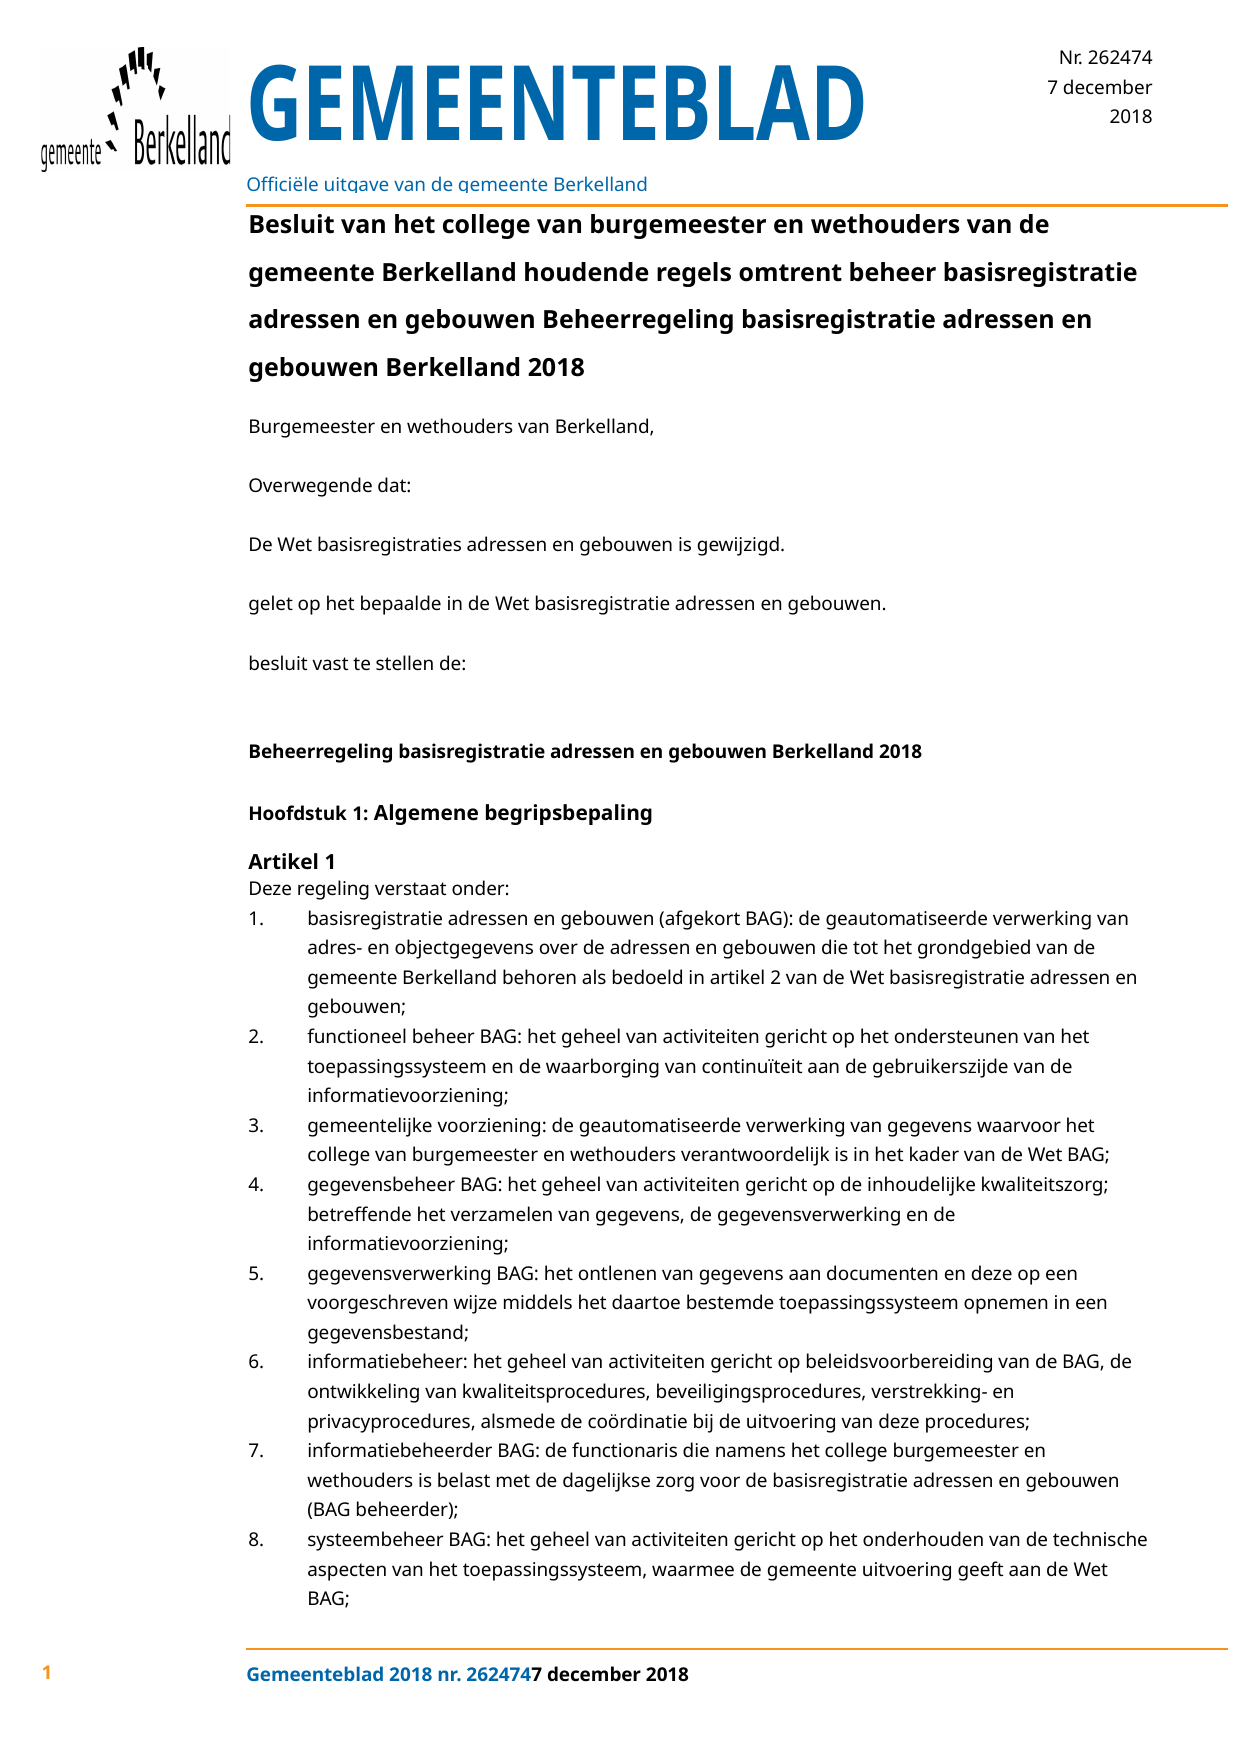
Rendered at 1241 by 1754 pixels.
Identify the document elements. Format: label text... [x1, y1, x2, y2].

list systeembeheer BAG: het geheel van activiteiten gericht op het onderhouden van de technische aspecten van het toepassingssysteem, waarmee de gemeente uitvoering geeft aan de Wet BAG; [248, 1526, 1152, 1611]
list gemeentelijke voorziening: de geautomatiseerde verwerking van gegevens waarvoor het college van burgemeester en wethouders verantwoordelijk is in het kader van de Wet BAG; [248, 1112, 1152, 1167]
list informatiebeheer: het geheel van activiteiten gericht op beleidsvoorbereiding van de BAG, de ontwikkeling van kwaliteitsprocedures, beveiligingsprocedures, verstrekking- en privacyprocedures, alsmede de coördinatie bij de uitvoering van deze procedures; [248, 1349, 1152, 1434]
list functioneel beheer BAG: het geheel van activiteiten gericht op het ondersteunen van het toepassingssysteem en de waarborging van continuïteit aan de gebruikerszijde van de informatievoorziening; [248, 1023, 1152, 1108]
text De Wet basisregistraties adressen en gebouwen is gewijzigd. [248, 531, 1152, 557]
text Besluit van het college van burgemeester en wethouders van de gemeente Berkelland houdende regels omtrent beheer basisregistratie adressen en gebouwen Beheerregeling basisregistratie adressen en gebouwen Berkelland 2018 [248, 207, 1152, 384]
list basisregistratie adressen en gebouwen (afgekort BAG): de geautomatiseerde verwerking van adres- en objectgegevens over de adressen en gebouwen die tot het grondgebied van de gemeente Berkelland behoren als bedoeld in artikel 2 van de Wet basisregistratie adressen en gebouwen; [248, 905, 1152, 1019]
list gegevensbeheer BAG: het geheel van activiteiten gericht op de inhoudelijke kwaliteitszorg; betreffende het verzamelen van gegevens, de gegevensverwerking en de informatievoorziening; [248, 1171, 1152, 1256]
picture [41, 47, 231, 172]
text Overwegende dat: [248, 472, 1152, 498]
text besluit vast te stellen de: [248, 650, 1152, 676]
list informatiebeheerder BAG: de functionaris die namens het college burgemeester en wethouders is belast met de dagelijkse zorg voor de basisregistratie adressen en gebouwen (BAG beheerder); [248, 1437, 1152, 1522]
text Burgemeester en wethouders van Berkelland, [248, 413, 1152, 439]
text Hoofdstuk 1: Algemene begripsbepaling [248, 798, 1152, 826]
text Artikel 1 [248, 847, 1152, 875]
text Beheerregeling basisregistratie adressen en gebouwen Berkelland 2018 [248, 738, 1152, 764]
text Deze regeling verstaat onder: [248, 875, 1152, 901]
list gegevensverwerking BAG: het ontlenen van gegevens aan documenten en deze op een voorgeschreven wijze middels het daartoe bestemde toepassingssysteem opnemen in een gegevensbestand; [248, 1260, 1152, 1345]
text gelet op het bepaalde in de Wet basisregistratie adressen en gebouwen. [248, 591, 1152, 616]
